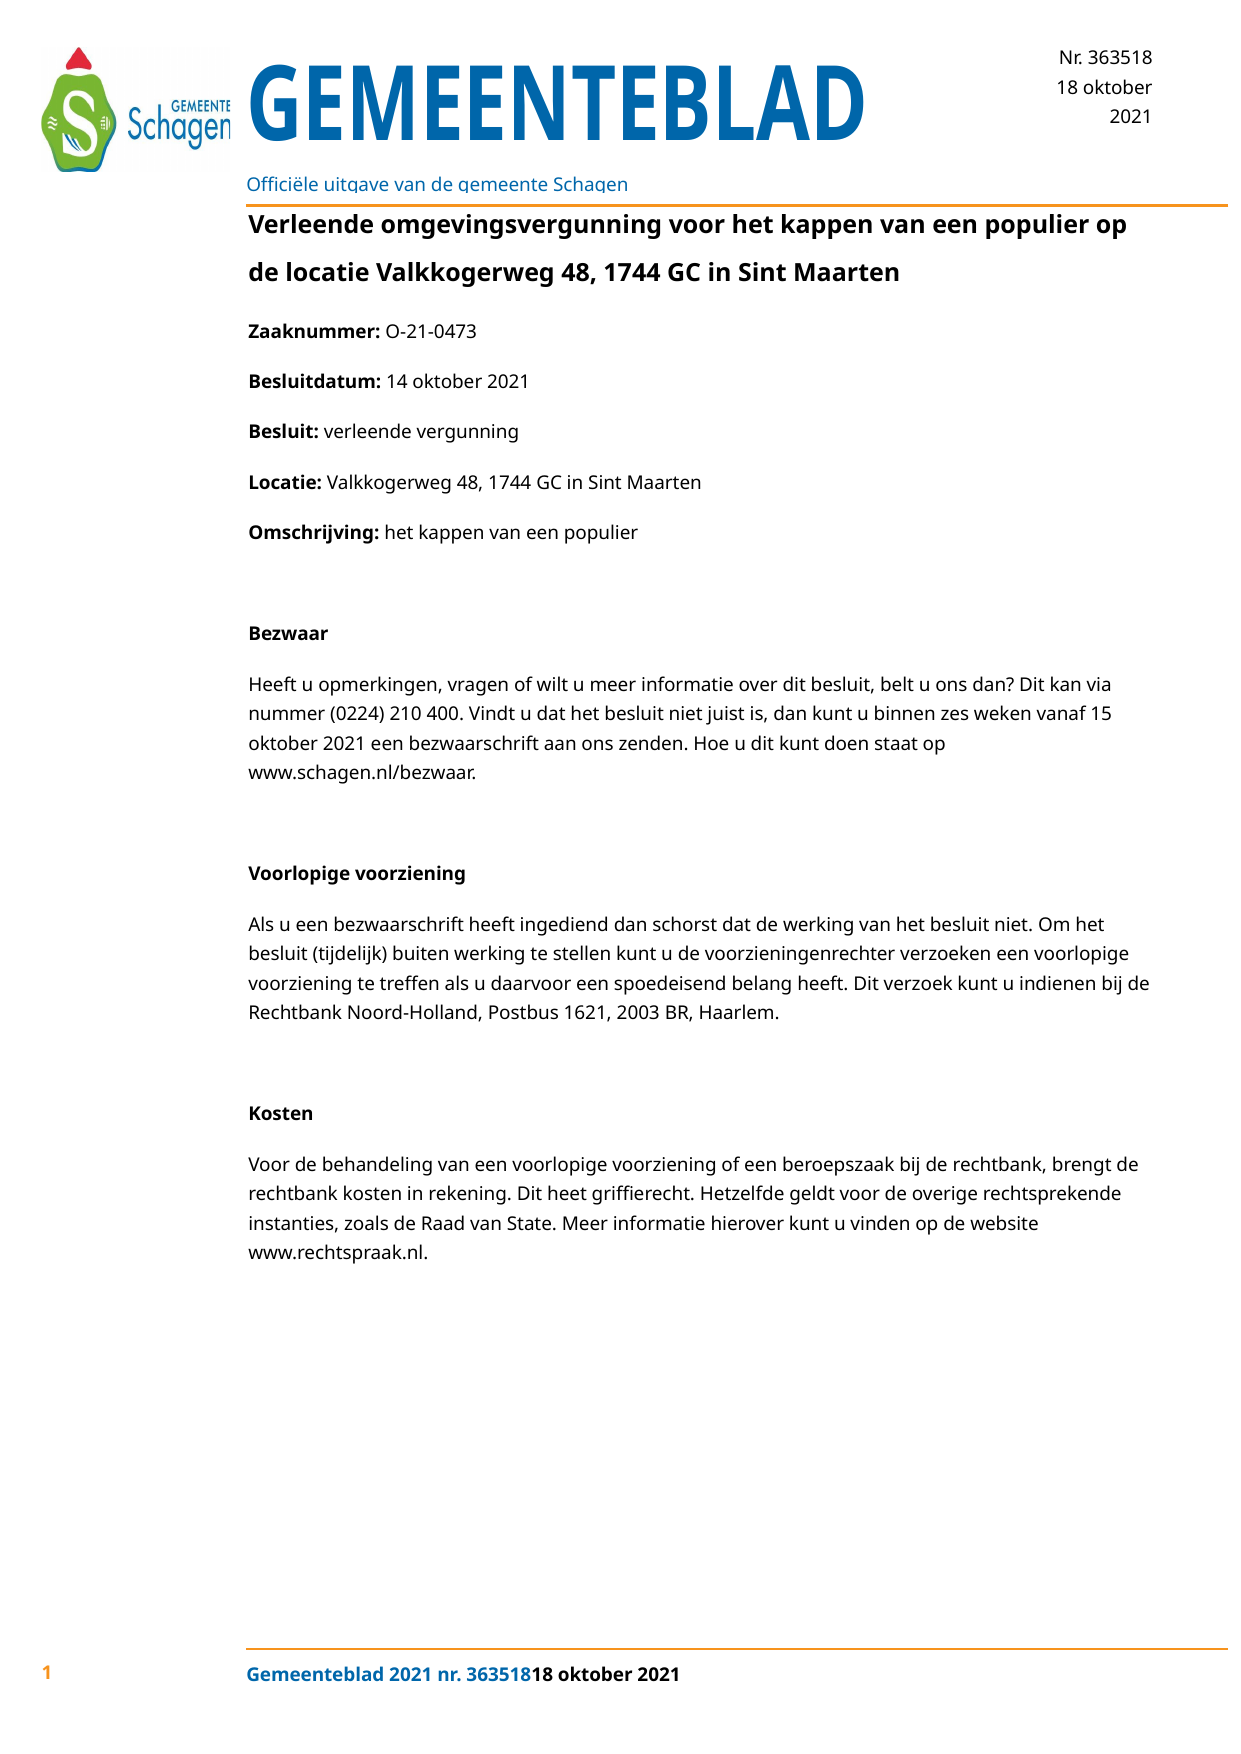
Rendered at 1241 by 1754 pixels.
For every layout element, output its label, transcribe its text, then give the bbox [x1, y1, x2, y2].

text Heeft u opmerkingen, vragen of wilt u meer informatie over dit besluit, belt u ons dan? Dit kan via nummer (0224) 210 400. Vindt u dat het besluit niet juist is, dan kunt u binnen zes weken vanaf 15 oktober 2021 een bezwaarschrift aan ons zenden. Hoe u dit kunt doen staat op www.schagen.nl/bezwaar. [248, 671, 1152, 785]
text Besluitdatum: 14 oktober 2021 [248, 368, 1152, 394]
text Besluit: verleende vergunning [248, 419, 1152, 444]
text Voor de behandeling van een voorlopige voorziening of een beroepszaak bij de rechtbank, brengt de rechtbank kosten in rekening. Dit heet griffierecht. Hetzelfde geldt voor de overige rechtsprekende instanties, zoals de Raad van State. Meer informatie hierover kunt u vinden op de website www.rechtspraak.nl. [248, 1151, 1152, 1265]
text Zaaknummer: O-21-0473 [248, 318, 1152, 344]
text Bezwaar [248, 620, 1152, 646]
picture [41, 47, 231, 172]
text Omschrijving: het kappen van een populier [248, 519, 1152, 545]
text Locatie: Valkkogerweg 48, 1744 GC in Sint Maarten [248, 469, 1152, 495]
text Verleende omgevingsvergunning voor het kappen van een populier op de locatie Valkkogerweg 48, 1744 GC in Sint Maarten [248, 207, 1152, 288]
text Als u een bezwaarschrift heeft ingediend dan schorst dat de werking van het besluit niet. Om het besluit (tijdelijk) buiten werking te stellen kunt u de voorzieningenrechter verzoeken een voorlopige voorziening te treffen als u daarvoor een spoedeisend belang heeft. Dit verzoek kunt u indienen bij de Rechtbank Noord-Holland, Postbus 1621, 2003 BR, Haarlem. [248, 911, 1152, 1025]
text Kosten [248, 1100, 1152, 1126]
text Voorlopige voorziening [248, 860, 1152, 886]
